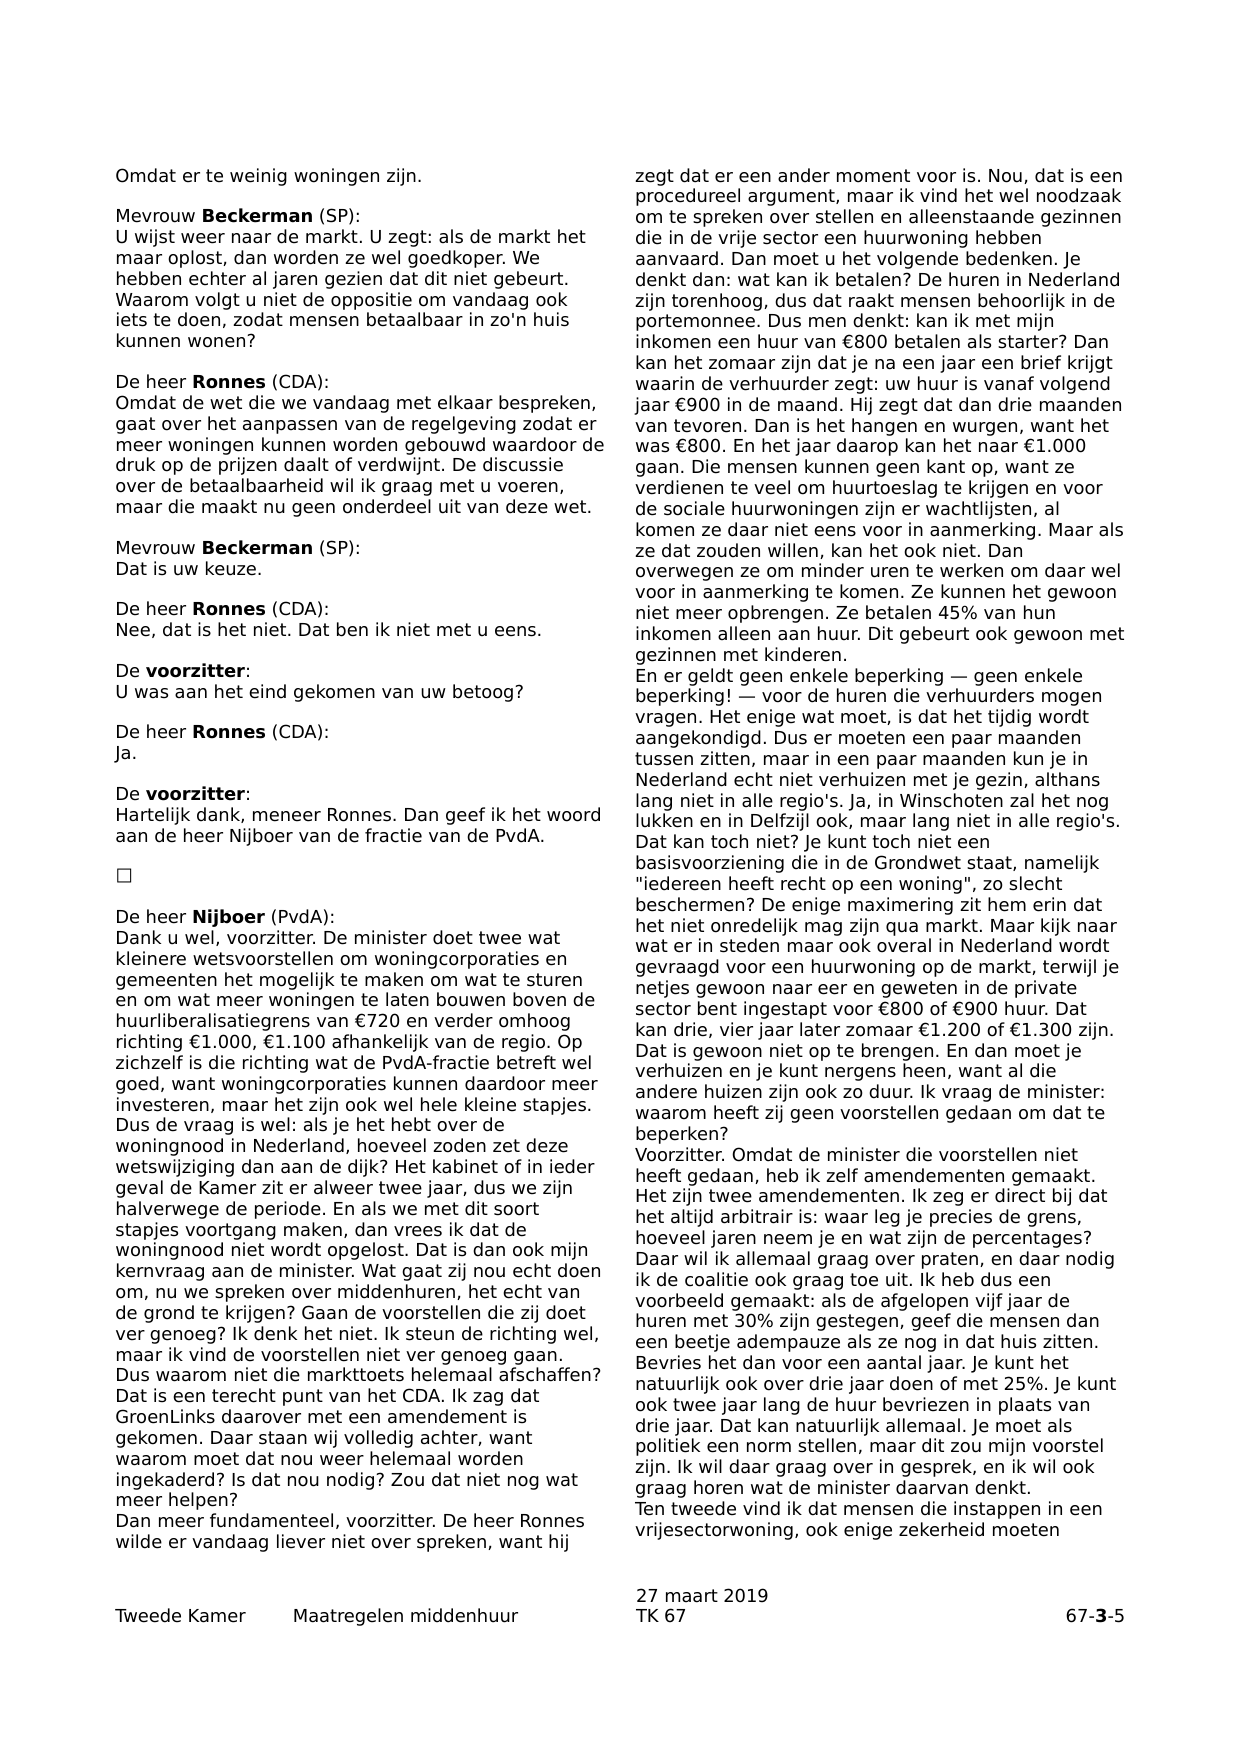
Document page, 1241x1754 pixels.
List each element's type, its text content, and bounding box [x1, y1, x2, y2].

text Omdat er te weinig woningen zijn. [115, 165, 605, 186]
text U wijst weer naar de markt. U zegt: als de markt het maar oplost, dan worden ze wel goedkoper. We hebben echter al jaren gezien dat dit niet gebeurt. Waarom volgt u niet de oppositie om vandaag ook iets te doen, zodat mensen betaalbaar in zo'n huis kunnen wonen? [115, 227, 605, 352]
text Omdat de wet die we vandaag met elkaar bespreken, gaat over het aanpassen van de regelgeving zodat er meer woningen kunnen worden gebouwd waardoor de druk op de prijzen daalt of verdwijnt. De discussie over de betaalbaarheid wil ik graag met u voeren, maar die maakt nu geen onderdeel uit van deze wet. [115, 393, 605, 518]
text De heer Ronnes (CDA): [115, 372, 605, 393]
text Mevrouw Beckerman (SP): [115, 538, 605, 558]
text Dank u wel, voorzitter. De minister doet twee wat kleinere wetsvoorstellen om woningcorporaties en gemeenten het mogelijk te maken om wat te sturen en om wat meer woningen te laten bouwen boven de huurliberalisatiegrens van €720 en verder omhoog richting €1.000, €1.100 afhankelijk van de regio. Op zichzelf is die richting wat de PvdA-fractie betreft wel goed, want woningcorporaties kunnen daardoor meer investeren, maar het zijn ook wel hele kleine stapjes. Dus de vraag is wel: als je het hebt over de woningnood in Nederland, hoeveel zoden zet deze wetswijziging dan aan de dijk? Het kabinet of in ieder geval de Kamer zit er alweer twee jaar, dus we zijn halverwege de periode. En als we met dit soort stapjes voortgang maken, dan vrees ik dat de woningnood niet wordt opgelost. Dat is dan ook mijn kernvraag aan de minister. Wat gaat zij nou echt doen om, nu we spreken over middenhuren, het echt van de grond te krijgen? Gaan de voorstellen die zij doet ver genoeg? Ik denk het niet. Ik steun de richting wel, maar ik vind de voorstellen niet ver genoeg gaan. [115, 928, 605, 1365]
text Dus waarom niet die markttoets helemaal afschaffen? Dat is een terecht punt van het CDA. Ik zag dat GroenLinks daarover met een amendement is gekomen. Daar staan wij volledig achter, want waarom moet dat nou weer helemaal worden ingekaderd? Is dat nou nodig? Zou dat niet nog wat meer helpen? [115, 1365, 605, 1511]
text De heer Nijboer (PvdA): [115, 907, 605, 928]
text Mevrouw Beckerman (SP): [115, 206, 605, 227]
text ⬜ [115, 866, 605, 887]
text Dan meer fundamenteel, voorzitter. De heer Ronnes wilde er vandaag liever niet over spreken, want hij [115, 1511, 605, 1553]
text Nee, dat is het niet. Dat ben ik niet met u eens. [115, 620, 605, 641]
text U was aan het eind gekomen van uw betoog? [115, 681, 605, 702]
text De voorzitter: [115, 784, 605, 804]
text Dat is uw keuze. [115, 558, 605, 579]
text De heer Ronnes (CDA): [115, 599, 605, 620]
text Hartelijk dank, meneer Ronnes. Dan geef ik het woord aan de heer Nijboer van de fractie van de PvdA. [115, 804, 605, 846]
text zegt dat er een ander moment voor is. Nou, dat is een procedureel argument, maar ik vind het wel noodzaak om te spreken over stellen en alleenstaande gezinnen die in de vrije sector een huurwoning hebben aanvaard. Dan moet u het volgende bedenken. Je denkt dan: wat kan ik betalen? De huren in Nederland zijn torenhoog, dus dat raakt mensen behoorlijk in de portemonnee. Dus men denkt: kan ik met mijn inkomen een huur van €800 betalen als starter? Dan kan het zomaar zijn dat je na een jaar een brief krijgt waarin de verhuurder zegt: uw huur is vanaf volgend jaar €900 in de maand. Hij zegt dat dan drie maanden van tevoren. Dan is het hangen en wurgen, want het was €800. En het jaar daarop kan het naar €1.000 gaan. Die mensen kunnen geen kant op, want ze verdienen te veel om huurtoeslag te krijgen en voor de sociale huurwoningen zijn er wachtlijsten, al komen ze daar niet eens voor in aanmerking. Maar als ze dat zouden willen, kan het ook niet. Dan overwegen ze om minder uren te werken om daar wel voor in aanmerking te komen. Ze kunnen het gewoon niet meer opbrengen. Ze betalen 45% van hun inkomen alleen aan huur. Dit gebeurt ook gewoon met gezinnen met kinderen. [635, 165, 1125, 665]
text Ten tweede vind ik dat mensen die instappen in een vrijesectorwoning, ook enige zekerheid moeten [635, 1499, 1125, 1540]
text De voorzitter: [115, 661, 605, 681]
text De heer Ronnes (CDA): [115, 722, 605, 743]
text En er geldt geen enkele beperking — geen enkele beperking! — voor de huren die verhuurders mogen vragen. Het enige wat moet, is dat het tijdig wordt aangekondigd. Dus er moeten een paar maanden tussen zitten, maar in een paar maanden kun je in Nederland echt niet verhuizen met je gezin, althans lang niet in alle regio's. Ja, in Winschoten zal het nog lukken en in Delfzijl ook, maar lang niet in alle regio's. Dat kan toch niet? Je kunt toch niet een basisvoorziening die in de Grondwet staat, namelijk "iedereen heeft recht op een woning", zo slecht beschermen? De enige maximering zit hem erin dat het niet onredelijk mag zijn qua markt. Maar kijk naar wat er in steden maar ook overal in Nederland wordt gevraagd voor een huurwoning op de markt, terwijl je netjes gewoon naar eer en geweten in de private sector bent ingestapt voor €800 of €900 huur. Dat kan drie, vier jaar later zomaar €1.200 of €1.300 zijn. Dat is gewoon niet op te brengen. En dan moet je verhuizen en je kunt nergens heen, want al die andere huizen zijn ook zo duur. Ik vraag de minister: waarom heeft zij geen voorstellen gedaan om dat te beperken? [635, 665, 1125, 1144]
text Voorzitter. Omdat de minister die voorstellen niet heeft gedaan, heb ik zelf amendementen gemaakt. Het zijn twee amendementen. Ik zeg er direct bij dat het altijd arbitrair is: waar leg je precies de grens, hoeveel jaren neem je en wat zijn de percentages? Daar wil ik allemaal graag over praten, en daar nodig ik de coalitie ook graag toe uit. Ik heb dus een voorbeeld gemaakt: als de afgelopen vijf jaar de huren met 30% zijn gestegen, geef die mensen dan een beetje adempauze als ze nog in dat huis zitten. Bevries het dan voor een aantal jaar. Je kunt het natuurlijk ook over drie jaar doen of met 25%. Je kunt ook twee jaar lang de huur bevriezen in plaats van drie jaar. Dat kan natuurlijk allemaal. Je moet als politiek een norm stellen, maar dit zou mijn voorstel zijn. Ik wil daar graag over in gesprek, en ik wil ook graag horen wat de minister daarvan denkt. [635, 1144, 1125, 1499]
text Ja. [115, 743, 605, 764]
